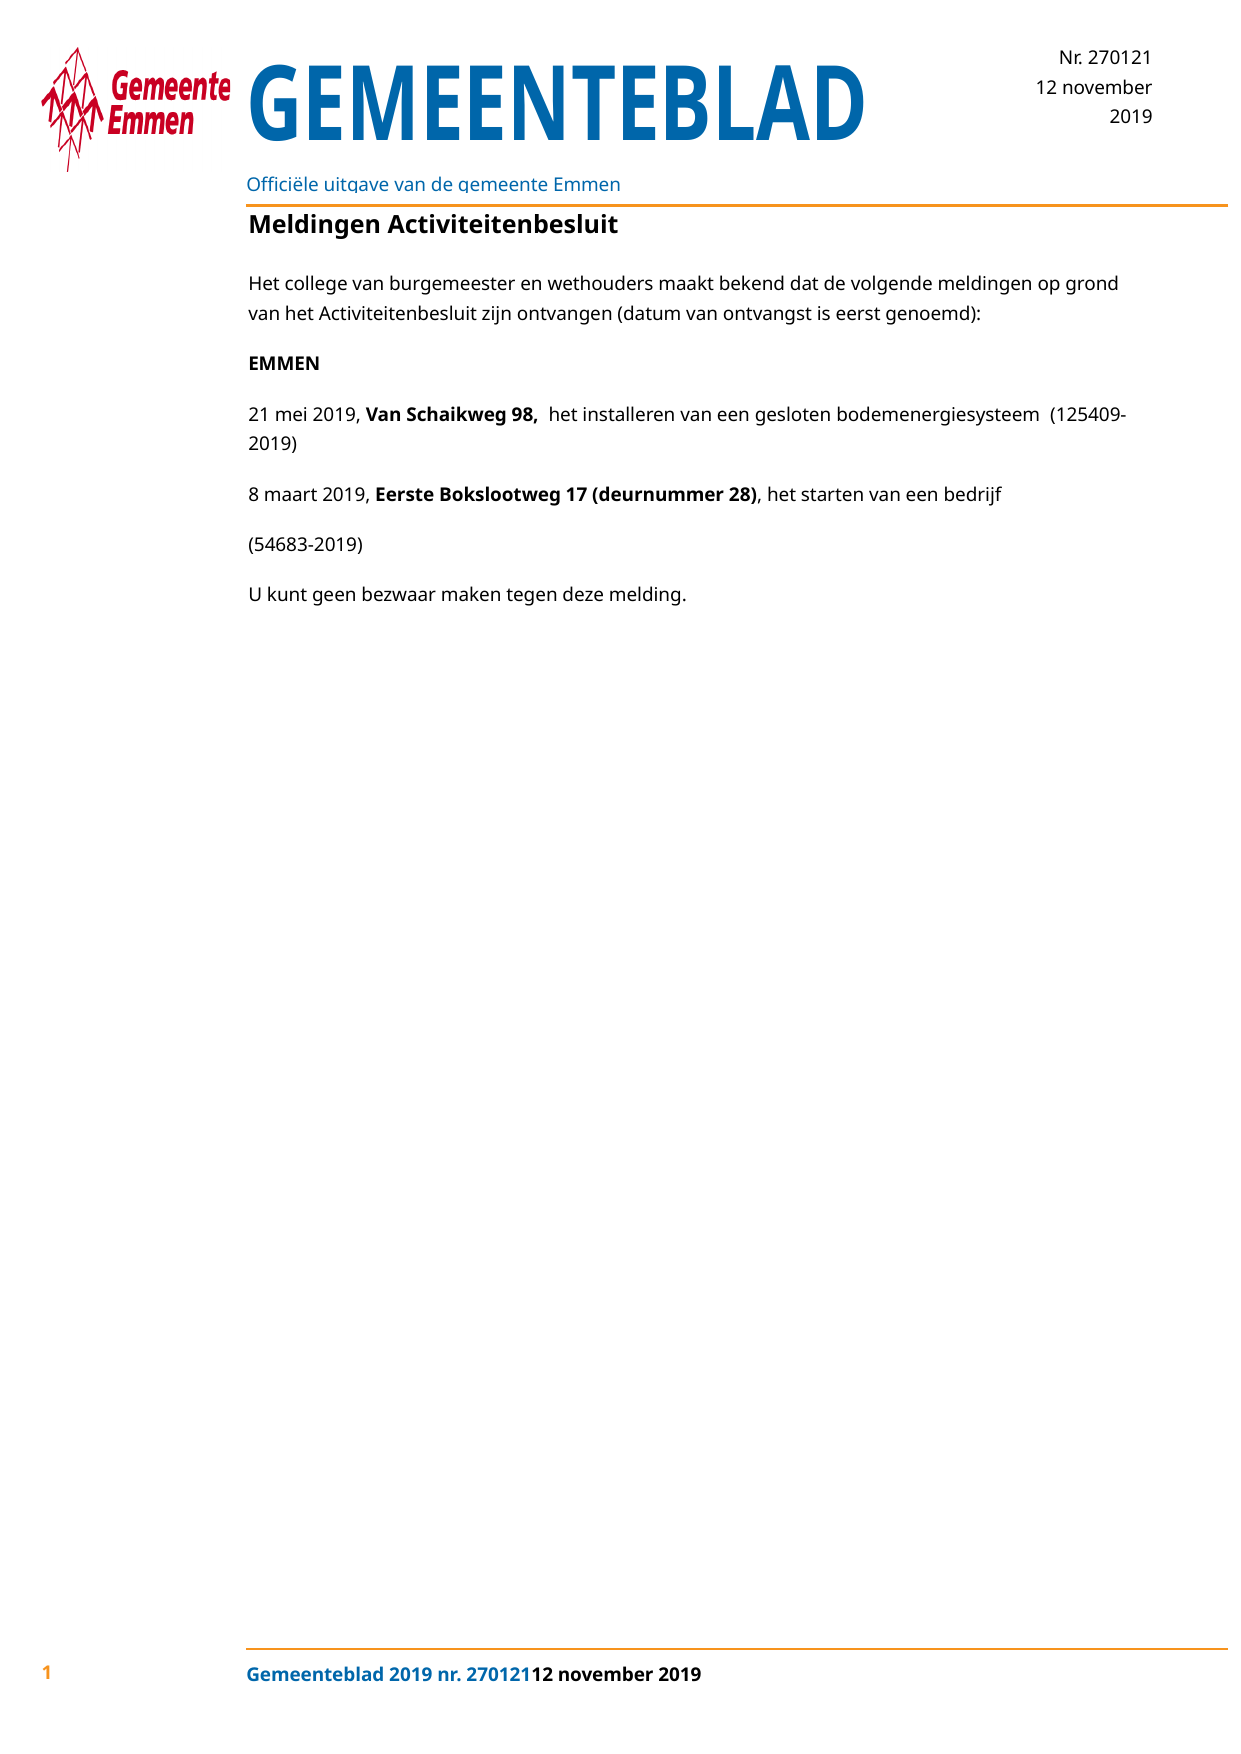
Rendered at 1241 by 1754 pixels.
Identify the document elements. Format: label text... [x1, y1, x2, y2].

text EMMEN [248, 350, 1152, 376]
text 21 mei 2019, Van Schaikweg 98, het installeren van een gesloten bodemenergiesysteem (125409-2019) [248, 401, 1152, 456]
text 8 maart 2019, Eerste Bokslootweg 17 (deurnummer 28), het starten van een bedrijf [248, 481, 1152, 506]
text Het college van burgemeester en wethouders maakt bekend dat de volgende meldingen op grond van het Activiteitenbesluit zijn ontvan­gen (datum van ontvangst is eerst genoemd): [248, 270, 1152, 326]
picture [41, 47, 231, 172]
text (54683-2019) [248, 531, 1152, 557]
text U kunt geen bezwaar maken tegen deze melding. [248, 582, 1152, 607]
text Meldingen Activiteitenbesluit [248, 207, 1152, 241]
